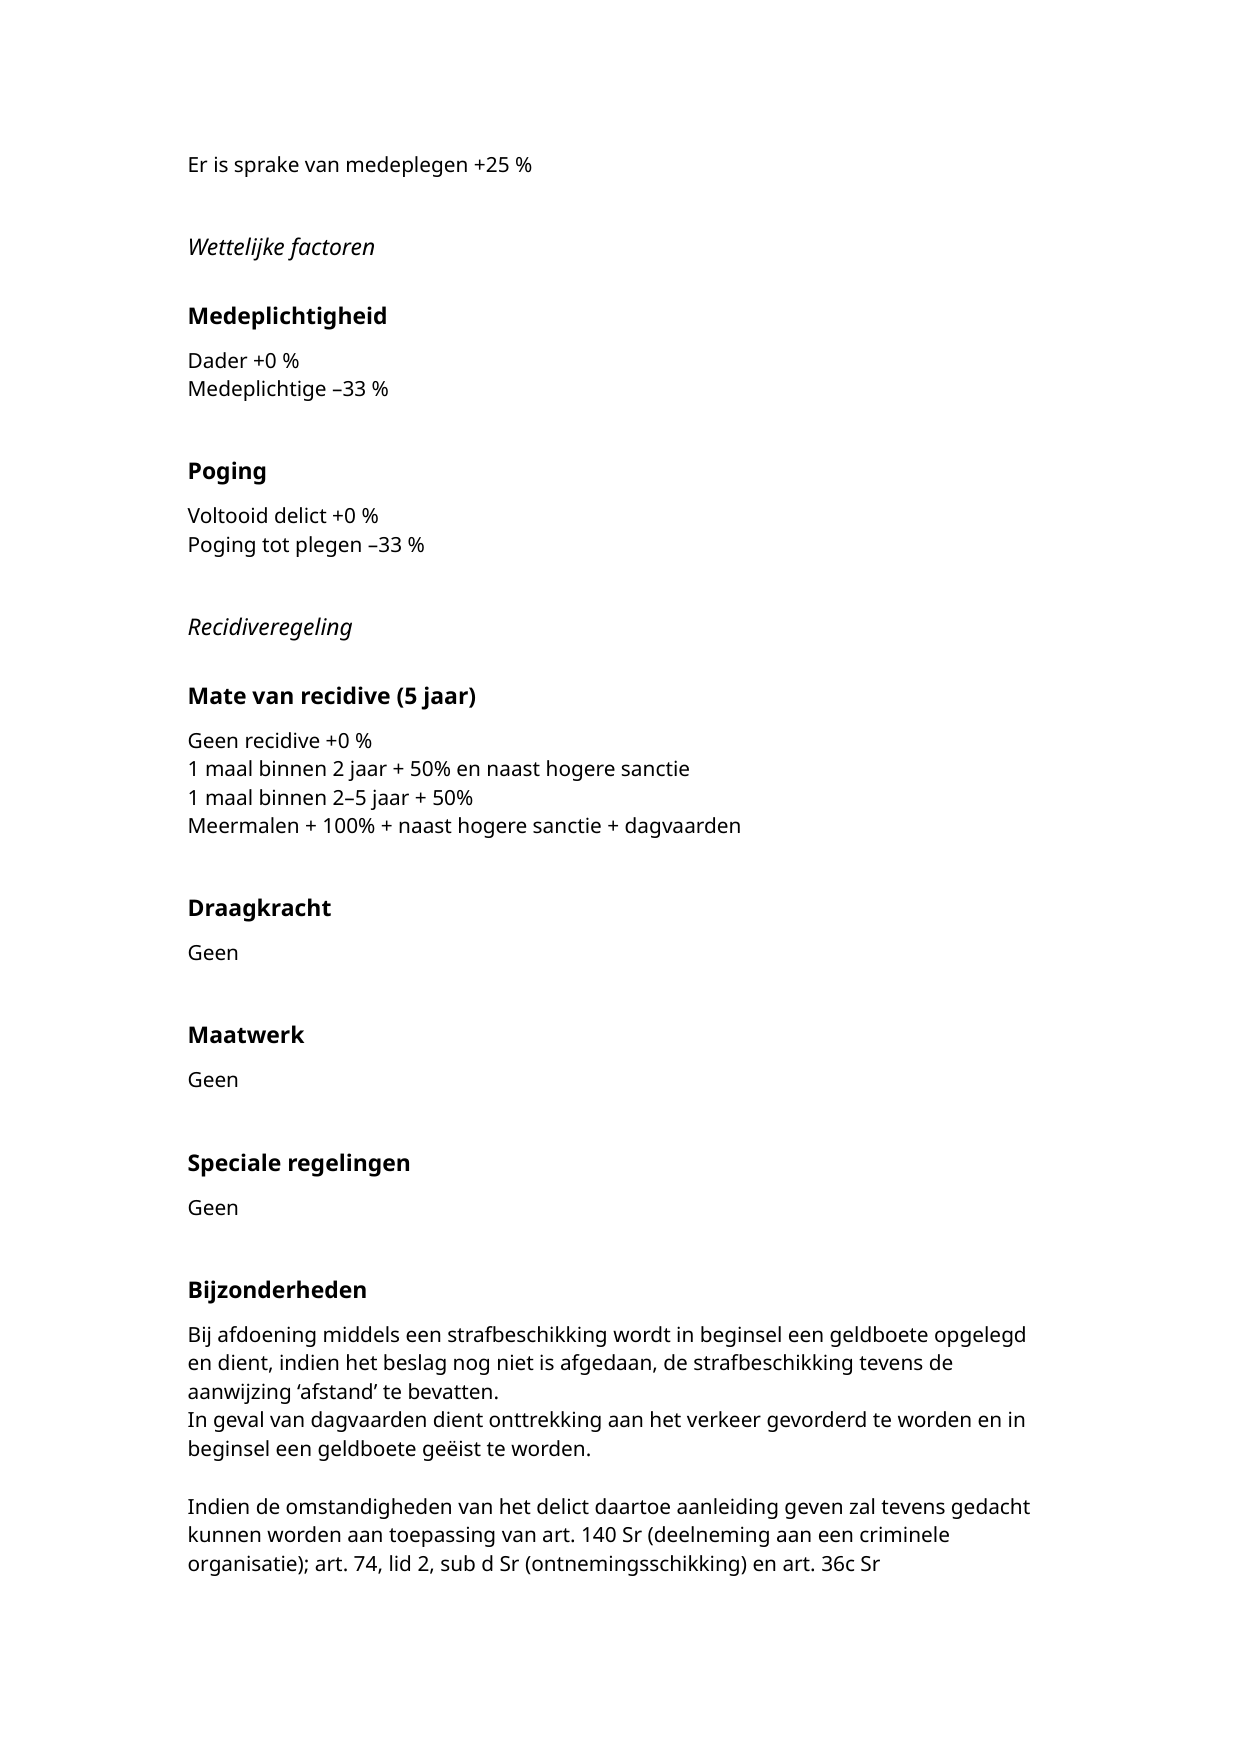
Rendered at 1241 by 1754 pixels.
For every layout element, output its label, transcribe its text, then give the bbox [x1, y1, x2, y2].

subtitle Draagkracht [187, 892, 1053, 923]
text Geen [187, 1066, 1053, 1094]
text Geen [187, 938, 1053, 967]
subtitle Mate van recidive (5 jaar) [187, 680, 1053, 711]
subtitle Speciale regelingen [187, 1147, 1053, 1178]
text Medeplichtige –33 % [187, 374, 1053, 403]
text Poging tot plegen –33 % [187, 530, 1053, 558]
subtitle Recidiveregeling [187, 611, 1053, 642]
subtitle Wettelijke factoren [187, 231, 1053, 262]
text Dader +0 % [187, 346, 1053, 374]
text Bij afdoening middels een strafbeschikking wordt in beginsel een geldboete opgelegd en dient, indien het beslag nog niet is afgedaan, de strafbeschikking tevens de aanwijzing ‘afstand’ te bevatten. [187, 1320, 1053, 1405]
text 1 maal binnen 2 jaar + 50% en naast hogere sanctie [187, 754, 1053, 783]
text Indien de omstandigheden van het delict daartoe aanleiding geven zal tevens gedacht kunnen worden aan toepassing van art. 140 Sr (deelneming aan een criminele organisatie); art. 74, lid 2, sub d Sr (ontnemingsschikking) en art. 36c Sr [187, 1492, 1053, 1577]
subtitle Bijzonderheden [187, 1274, 1053, 1305]
text Voltooid delict +0 % [187, 502, 1053, 530]
text Er is sprake van medeplegen +25 % [187, 150, 1053, 178]
text Meermalen + 100% + naast hogere sanctie + dagvaarden [187, 811, 1053, 840]
text 1 maal binnen 2–5 jaar + 50% [187, 783, 1053, 811]
text Geen [187, 1193, 1053, 1221]
text In geval van dagvaarden dient onttrekking aan het verkeer gevorderd te worden en in beginsel een geldboete geëist te worden. [187, 1405, 1053, 1462]
subtitle Medeplichtigheid [187, 300, 1053, 331]
subtitle Poging [187, 455, 1053, 487]
text Geen recidive +0 % [187, 726, 1053, 754]
subtitle Maatwerk [187, 1019, 1053, 1051]
